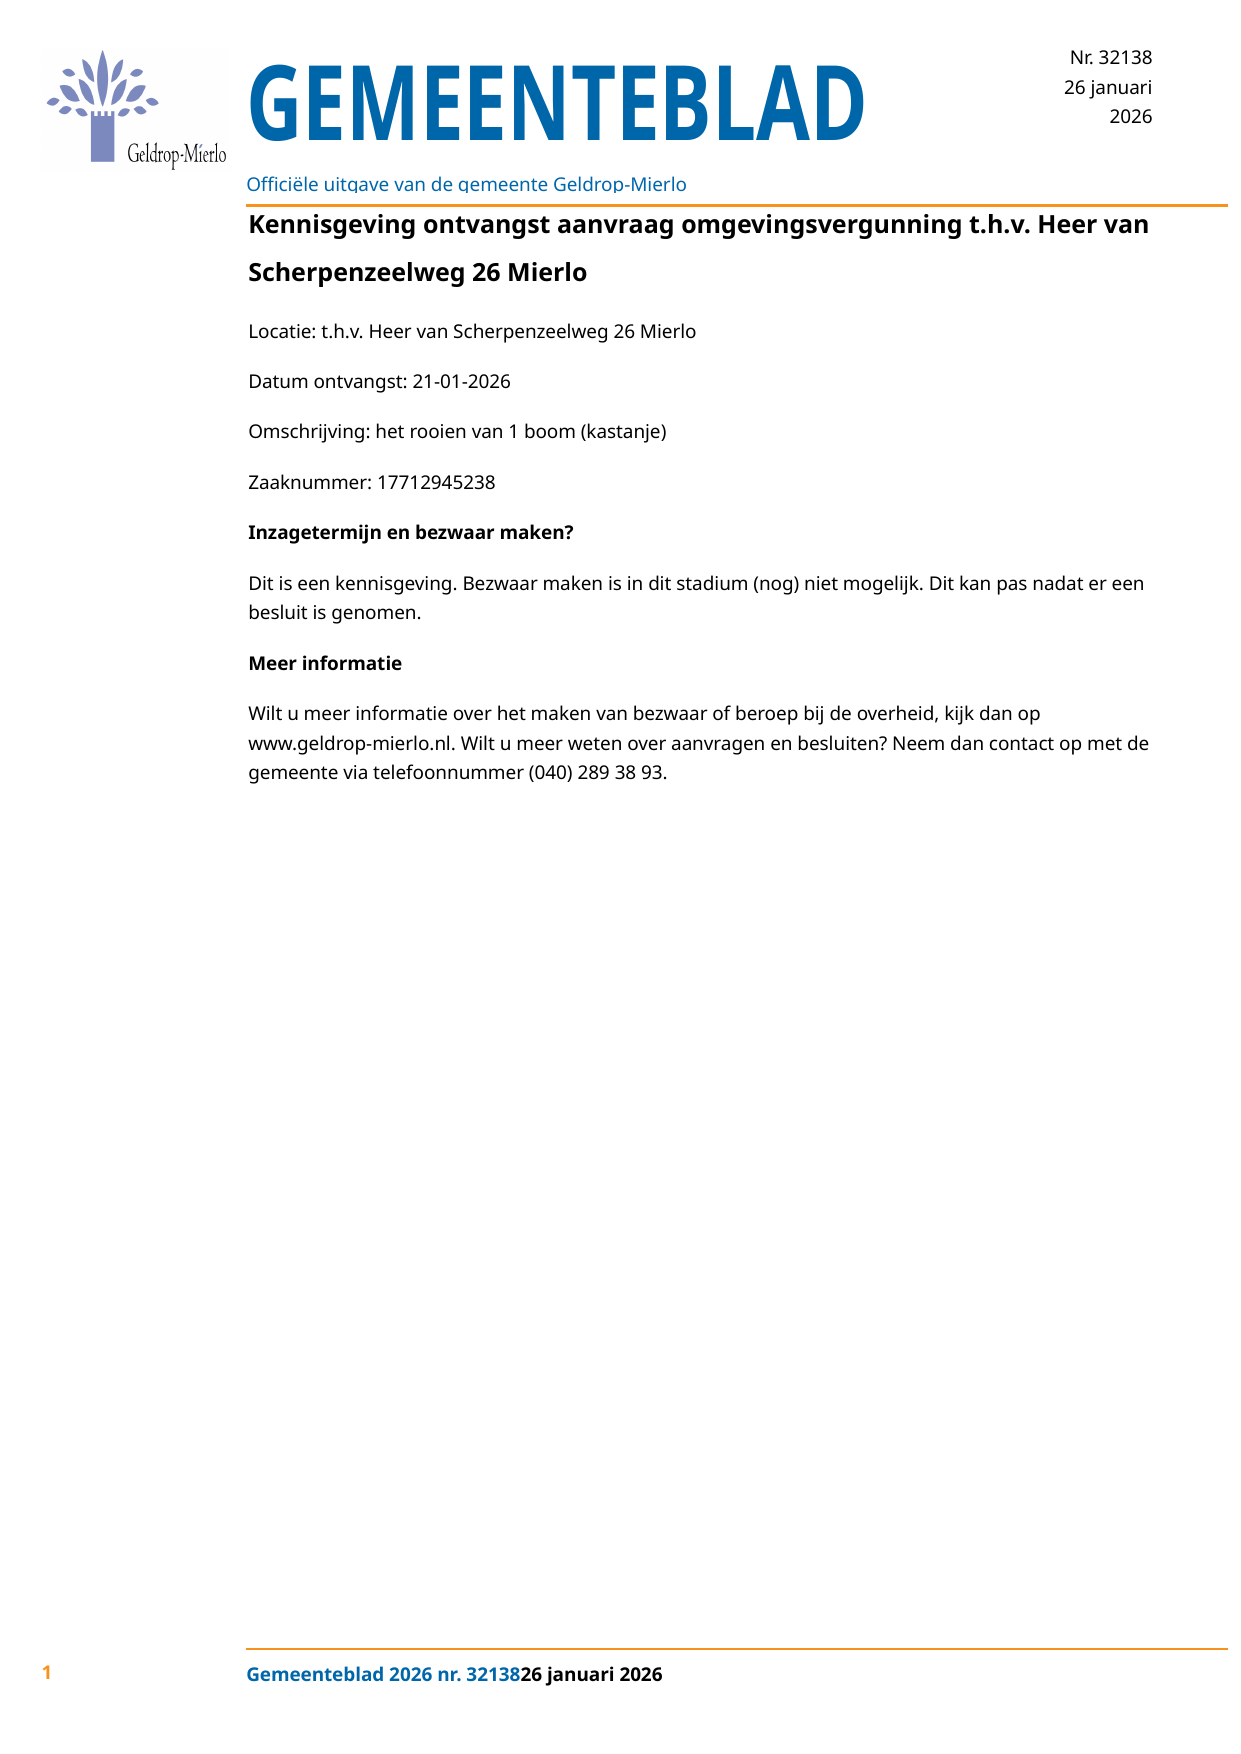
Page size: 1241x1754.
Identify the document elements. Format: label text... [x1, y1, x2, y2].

text Inzagetermijn en bezwaar maken? [248, 519, 1152, 545]
text Dit is een kennisgeving. Bezwaar maken is in dit stadium (nog) niet mogelijk. Dit kan pas nadat er een besluit is genomen. [248, 570, 1152, 625]
text Datum ontvangst: 21-01-2026 [248, 368, 1152, 394]
picture [41, 47, 231, 172]
text Kennisgeving ontvangst aanvraag omgevingsvergunning t.h.v. Heer van Scherpenzeelweg 26 Mierlo [248, 207, 1152, 288]
text Meer informatie [248, 650, 1152, 676]
text Omschrijving: het rooien van 1 boom (kastanje) [248, 419, 1152, 444]
text Locatie: t.h.v. Heer van Scherpenzeelweg 26 Mierlo [248, 318, 1152, 344]
text Wilt u meer informatie over het maken van bezwaar of beroep bij de overheid, kijk dan op www.geldrop-mierlo.nl. Wilt u meer weten over aanvragen en besluiten? Neem dan contact op met de gemeente via telefoonnummer (040) 289 38 93. [248, 700, 1152, 785]
text Zaaknummer: 17712945238 [248, 469, 1152, 495]
